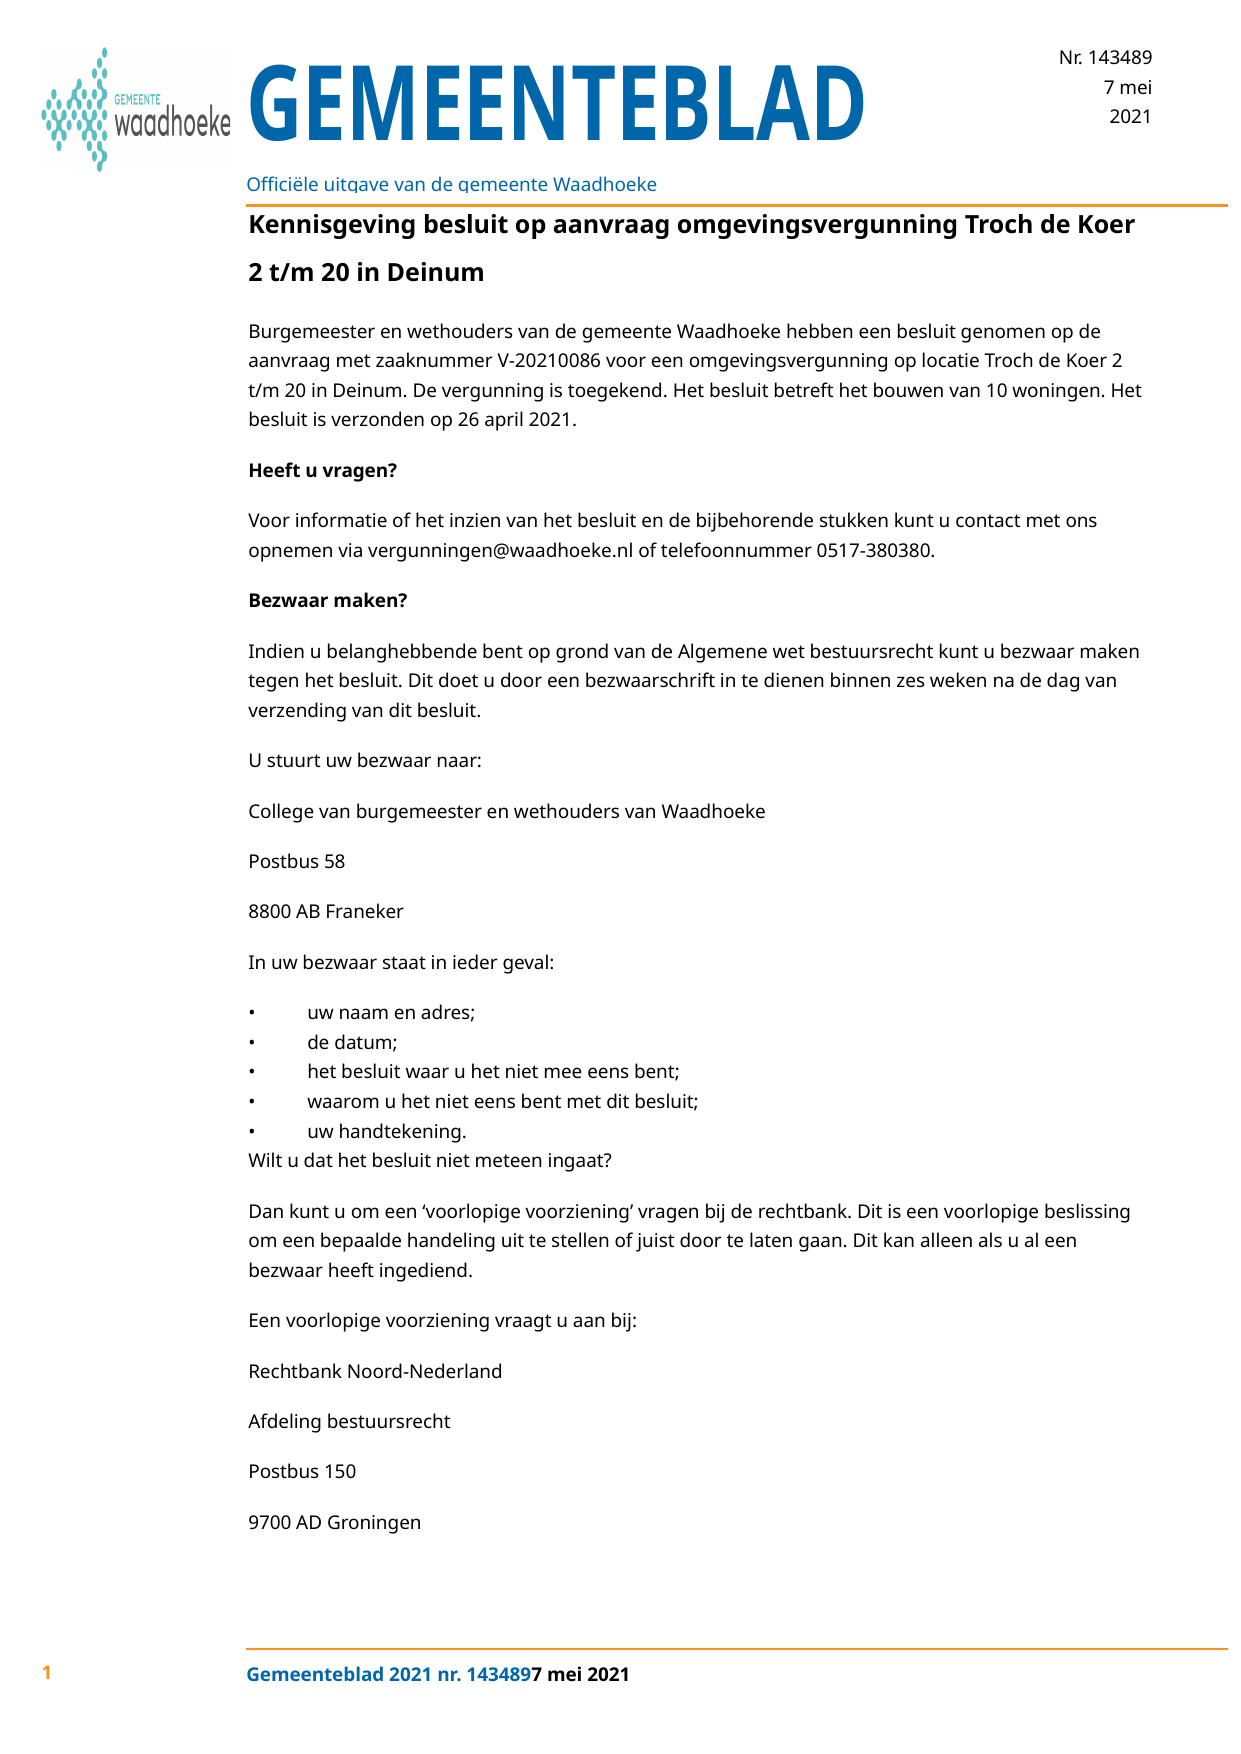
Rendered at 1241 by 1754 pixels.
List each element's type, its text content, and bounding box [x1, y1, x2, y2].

text U stuurt uw bezwaar naar: [248, 747, 1152, 773]
text Rechtbank Noord-Nederland [248, 1358, 1152, 1384]
text Postbus 58 [248, 848, 1152, 874]
picture [41, 47, 231, 172]
text Burgemeester en wethouders van de gemeente Waadhoeke hebben een besluit genomen op de aanvraag met zaaknummer V-20210086 voor een omgevingsvergunning op locatie Troch de Koer 2 t/m 20 in Deinum. De vergunning is toegekend. Het besluit betreft het bouwen van 10 woningen. Het besluit is verzonden op 26 april 2021. [248, 318, 1152, 432]
text Voor informatie of het inzien van het besluit en de bijbehorende stukken kunt u contact met ons opnemen via vergunningen@waadhoeke.nl of telefoonnummer 0517-380380. [248, 507, 1152, 563]
text Dan kunt u om een ‘voorlopige voorziening’ vragen bij de rechtbank. Dit is een voorlopige beslissing om een bepaalde handeling uit te stellen of juist door te laten gaan. Dit kan alleen als u al een bezwaar heeft ingediend. [248, 1198, 1152, 1283]
text Indien u belanghebbende bent op grond van de Algemene wet bestuursrecht kunt u bezwaar maken tegen het besluit. Dit doet u door een bezwaarschrift in te dienen binnen zes weken na de dag van verzending van dit besluit. [248, 638, 1152, 723]
text Bezwaar maken? [248, 587, 1152, 613]
text Een voorlopige voorziening vraagt u aan bij: [248, 1307, 1152, 1333]
text Heeft u vragen? [248, 457, 1152, 483]
list uw naam en adres; [248, 999, 1152, 1025]
text 9700 AD Groningen [248, 1509, 1152, 1535]
text Kennisgeving besluit op aanvraag omgevingsvergunning Troch de Koer 2 t/m 20 in Deinum [248, 207, 1152, 288]
text 8800 AB Franeker [248, 899, 1152, 924]
text College van burgemeester en wethouders van Waadhoeke [248, 798, 1152, 824]
list het besluit waar u het niet mee eens bent; [248, 1059, 1152, 1084]
list uw handtekening. [248, 1118, 1152, 1144]
text Postbus 150 [248, 1459, 1152, 1484]
text Afdeling bestuursrecht [248, 1408, 1152, 1434]
text In uw bezwaar staat in ieder geval: [248, 949, 1152, 975]
text Wilt u dat het besluit niet meteen ingaat? [248, 1147, 1152, 1173]
list waarom u het niet eens bent met dit besluit; [248, 1088, 1152, 1114]
list de datum; [248, 1029, 1152, 1055]
